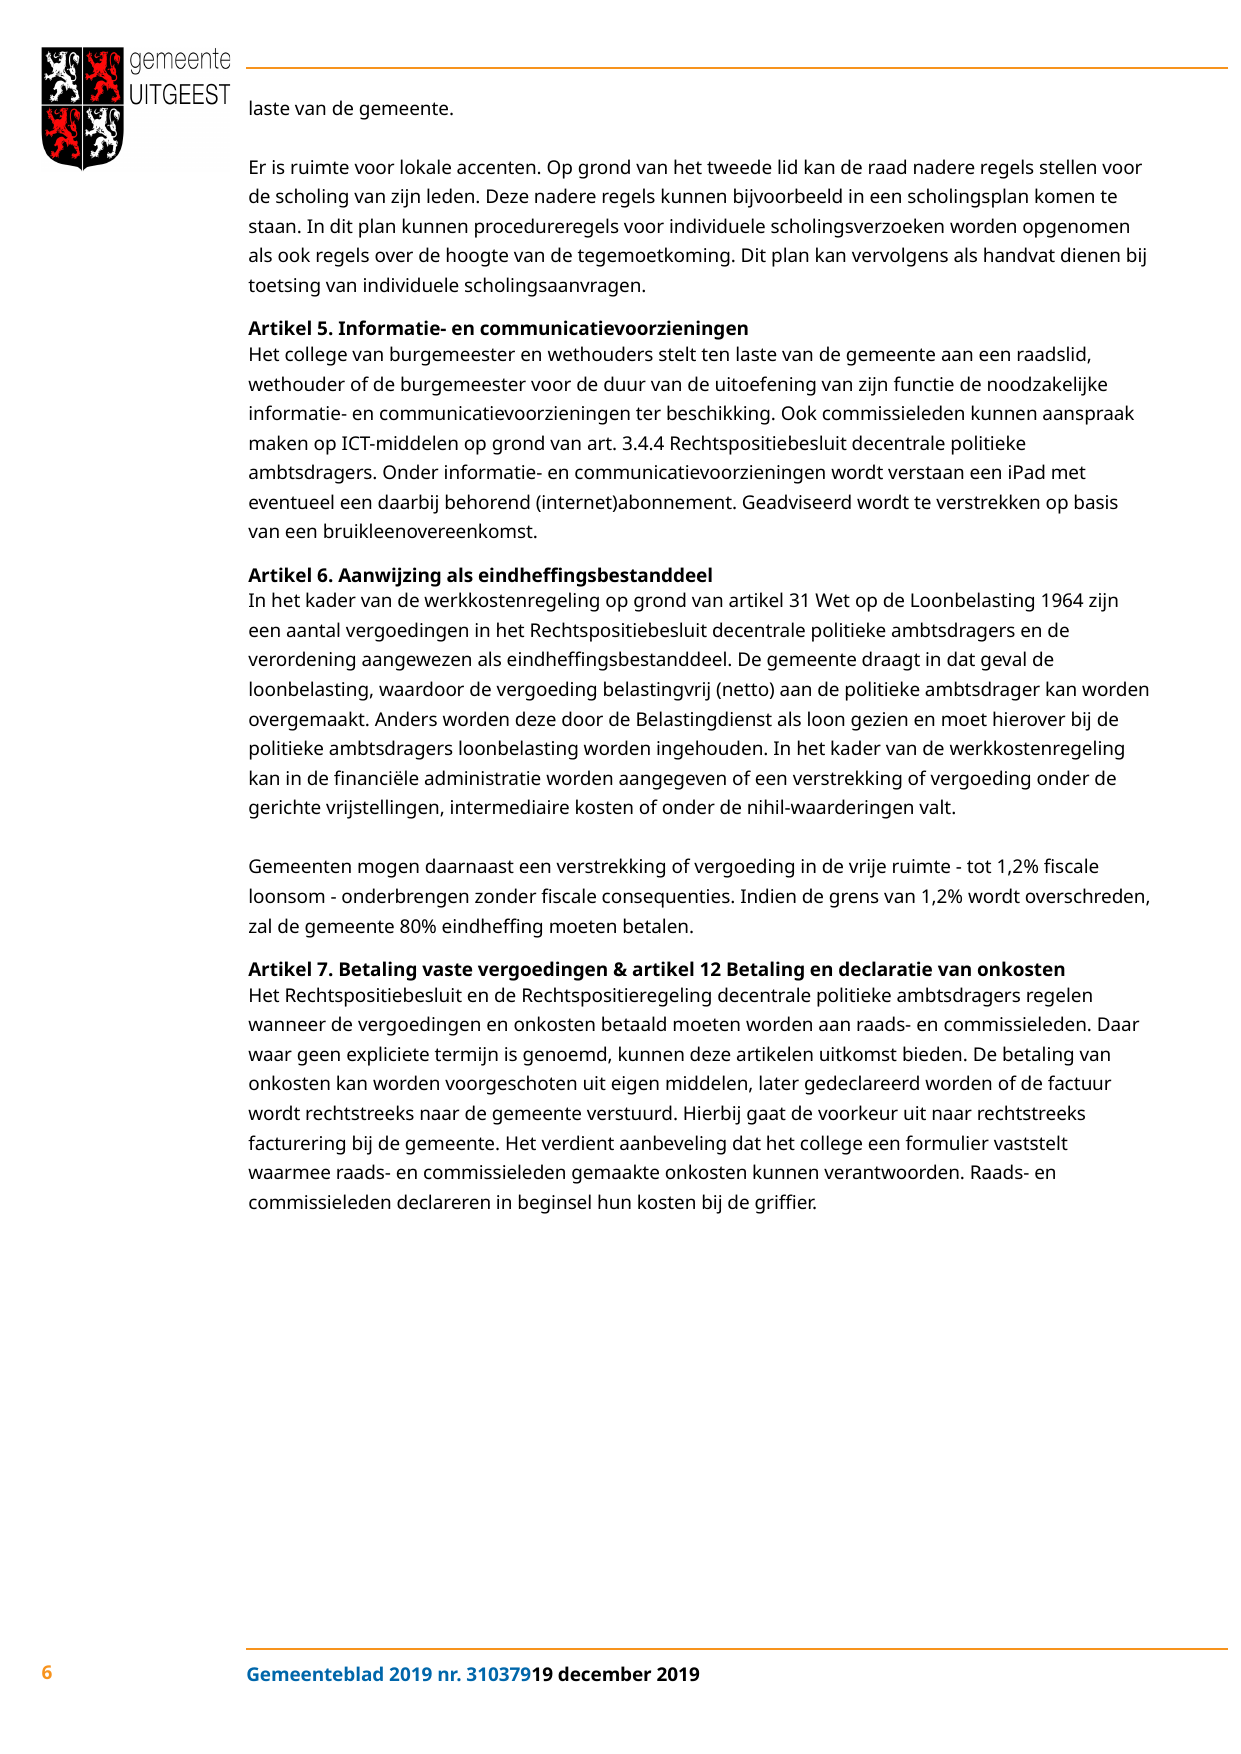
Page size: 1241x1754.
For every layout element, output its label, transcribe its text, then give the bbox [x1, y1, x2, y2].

text Artikel 6. Aanwijzing als eindheffingsbestanddeel [248, 562, 1152, 587]
text In het kader van de werkkostenregeling op grond van artikel 31 Wet op de Loonbelasting 1964 zijn een aantal vergoedingen in het Rechtspositiebesluit decentrale politieke ambtsdragers en de verordening aangewezen als eindheffingsbestanddeel. De gemeente draagt in dat geval de loonbelasting, waardoor de vergoeding belastingvrij (netto) aan de politieke ambtsdrager kan worden overgemaakt. Anders worden deze door de Belastingdienst als loon gezien en moet hierover bij de politieke ambtsdragers loonbelasting worden ingehouden. In het kader van de werkkostenregeling kan in de financiële administratie worden aangegeven of een verstrekking of vergoeding onder de gerichte vrijstellingen, intermediaire kosten of onder de nihil-waarderingen valt. [248, 587, 1152, 820]
text Het Rechtspositiebesluit en de Rechtspositieregeling decentrale politieke ambtsdragers regelen wanneer de vergoedingen en onkosten betaald moeten worden aan raads- en commissieleden. Daar waar geen expliciete termijn is genoemd, kunnen deze artikelen uitkomst bieden. De betaling van onkosten kan worden voorgeschoten uit eigen middelen, later gedeclareerd worden of de factuur wordt rechtstreeks naar de gemeente verstuurd. Hierbij gaat de voorkeur uit naar rechtstreeks facturering bij de gemeente. Het verdient aanbeveling dat het college een formulier vaststelt waarmee raads- en commissieleden gemaakte onkosten kunnen verantwoorden. Raads- en commissieleden declareren in beginsel hun kosten bij de griffier. [248, 982, 1152, 1214]
text laste van de gemeente. [248, 95, 1152, 121]
picture [41, 47, 231, 172]
text Artikel 5. Informatie- en communicatievoorzieningen [248, 315, 1152, 341]
text Gemeenten mogen daarnaast een verstrekking of vergoeding in de vrije ruimte - tot 1,2% fiscale loonsom - onderbrengen zonder fiscale consequenties. Indien de grens van 1,2% wordt overschreden, zal de gemeente 80% eindheffing moeten betalen. [248, 854, 1152, 939]
text Het college van burgemeester en wethouders stelt ten laste van de gemeente aan een raadslid, wethouder of de burgemeester voor de duur van de uitoefening van zijn functie de noodzakelijke informatie- en communicatievoorzieningen ter beschikking. Ook commissieleden kunnen aanspraak maken op ICT-middelen op grond van art. 3.4.4 Rechtspositiebesluit decentrale politieke ambtsdragers. Onder informatie- en communicatievoorzieningen wordt verstaan een iPad met eventueel een daarbij behorend (internet)abonnement. Geadviseerd wordt te verstrekken op basis van een bruikleenovereenkomst. [248, 341, 1152, 544]
text Artikel 7. Betaling vaste vergoedingen & artikel 12 Betaling en declaratie van onkosten [248, 956, 1152, 982]
text Er is ruimte voor lokale accenten. Op grond van het tweede lid kan de raad nadere regels stellen voor de scholing van zijn leden. Deze nadere regels kunnen bijvoorbeeld in een scholingsplan komen te staan. In dit plan kunnen procedureregels voor individuele scholingsverzoeken worden opgenomen als ook regels over de hoogte van de tegemoetkoming. Dit plan kan vervolgens als handvat dienen bij toetsing van individuele scholingsaanvragen. [248, 154, 1152, 298]
